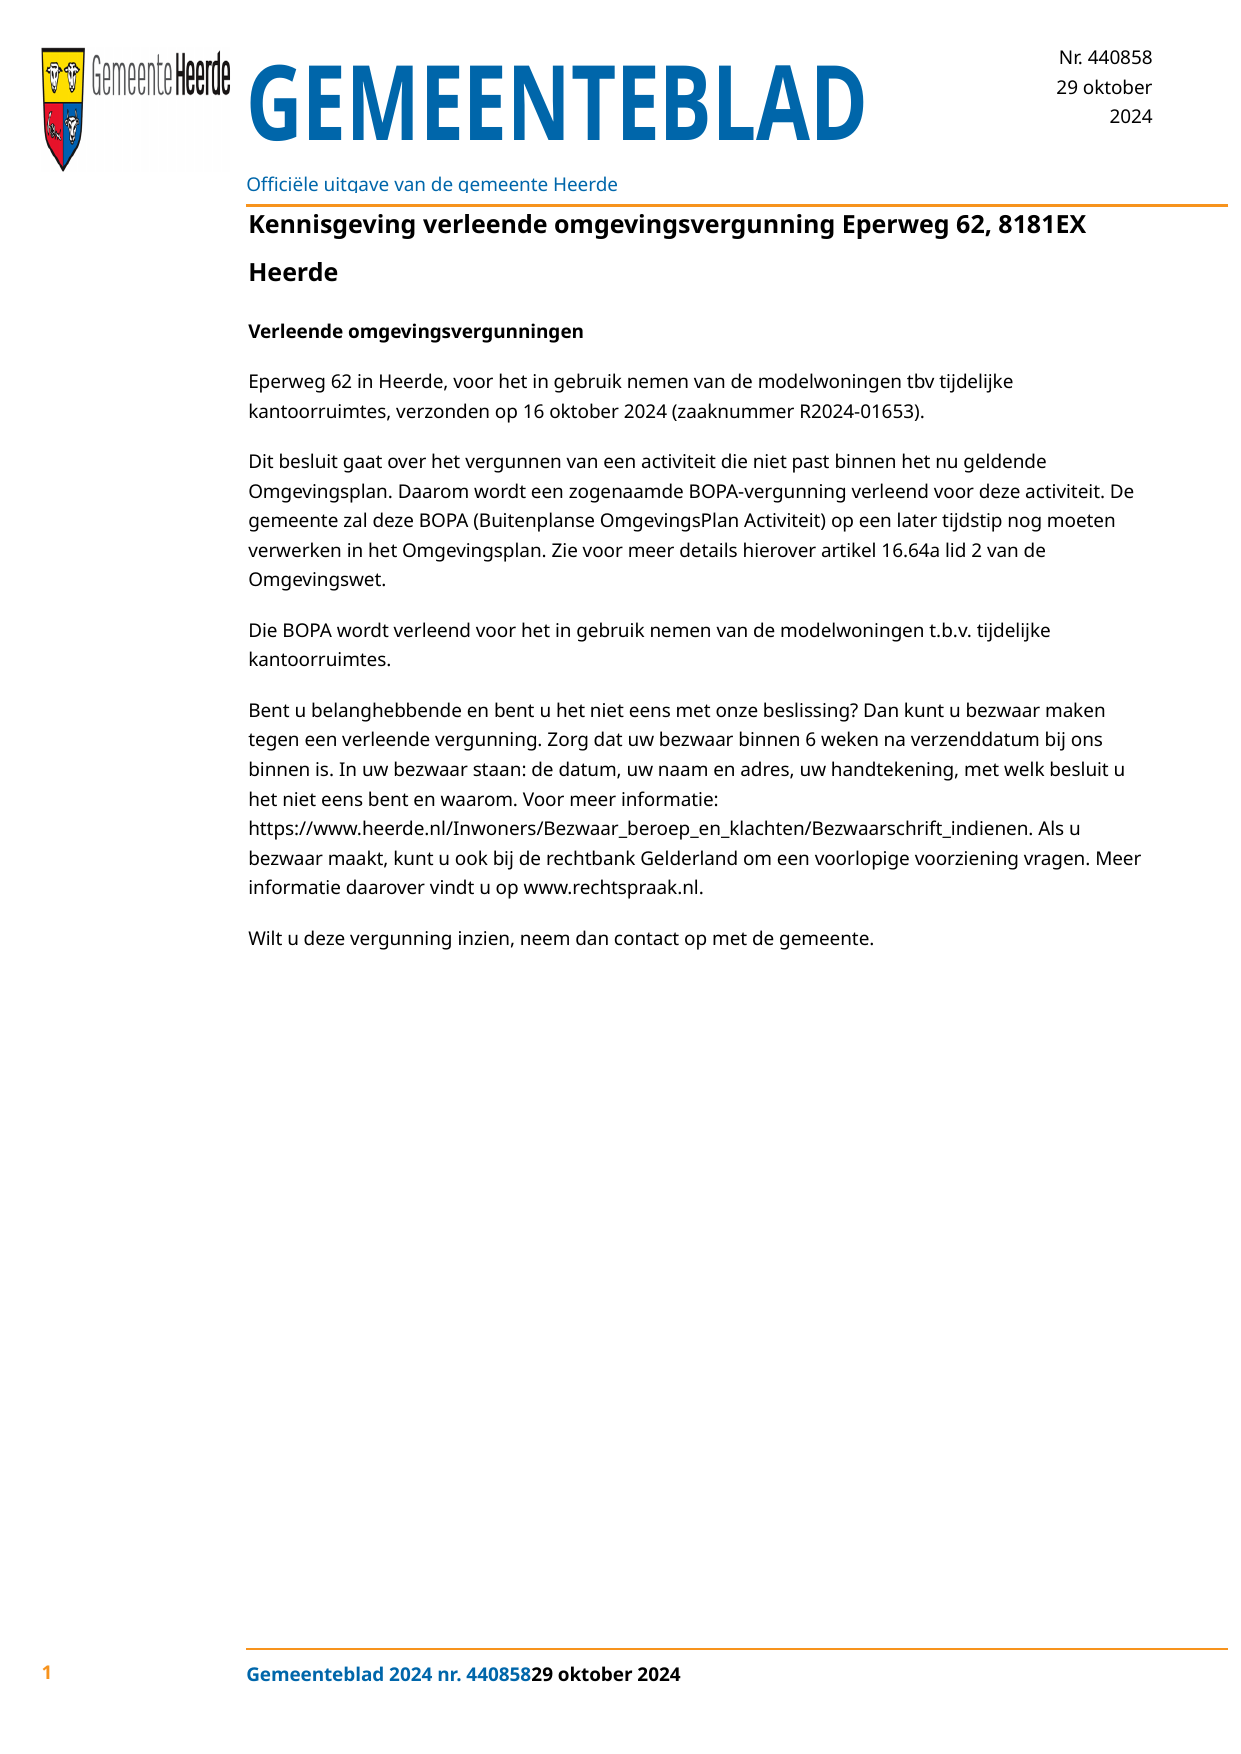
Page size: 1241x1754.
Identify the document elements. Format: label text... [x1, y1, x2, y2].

text Kennisgeving verleende omgevingsvergunning Eperweg 62, 8181EX Heerde [248, 207, 1152, 288]
text Eperweg 62 in Heerde, voor het in gebruik nemen van de modelwoningen tbv tijdelijke kantoorruimtes, verzonden op 16 oktober 2024 (zaaknummer R2024-01653). [248, 368, 1152, 424]
text Die BOPA wordt verleend voor het in gebruik nemen van de modelwoningen t.b.v. tijdelijke kantoorruimtes. [248, 617, 1152, 672]
picture [41, 47, 231, 172]
text Bent u belanghebbende en bent u het niet eens met onze beslissing? Dan kunt u bezwaar maken tegen een verleende vergunning. Zorg dat uw bezwaar binnen 6 weken na verzenddatum bij ons binnen is. In uw bezwaar staan: de datum, uw naam en adres, uw handtekening, met welk besluit u het niet eens bent en waarom. Voor meer informatie: https://www.heerde.nl/Inwoners/Bezwaar_beroep_en_klachten/Bezwaarschrift_indienen. Als u bezwaar maakt, kunt u ook bij de rechtbank Gelderland om een voorlopige voorziening vragen. Meer informatie daarover vindt u op www.rechtspraak.nl. [248, 697, 1152, 900]
text Verleende omgevingsvergunningen [248, 318, 1152, 344]
text Wilt u deze vergunning inzien, neem dan contact op met de gemeente. [248, 925, 1152, 951]
text Dit besluit gaat over het vergunnen van een activiteit die niet past binnen het nu geldende Omgevingsplan. Daarom wordt een zogenaamde BOPA-vergunning verleend voor deze activiteit. De gemeente zal deze BOPA (Buitenplanse OmgevingsPlan Activiteit) op een later tijdstip nog moeten verwerken in het Omgevingsplan. Zie voor meer details hierover artikel 16.64a lid 2 van de Omgevingswet. [248, 448, 1152, 592]
